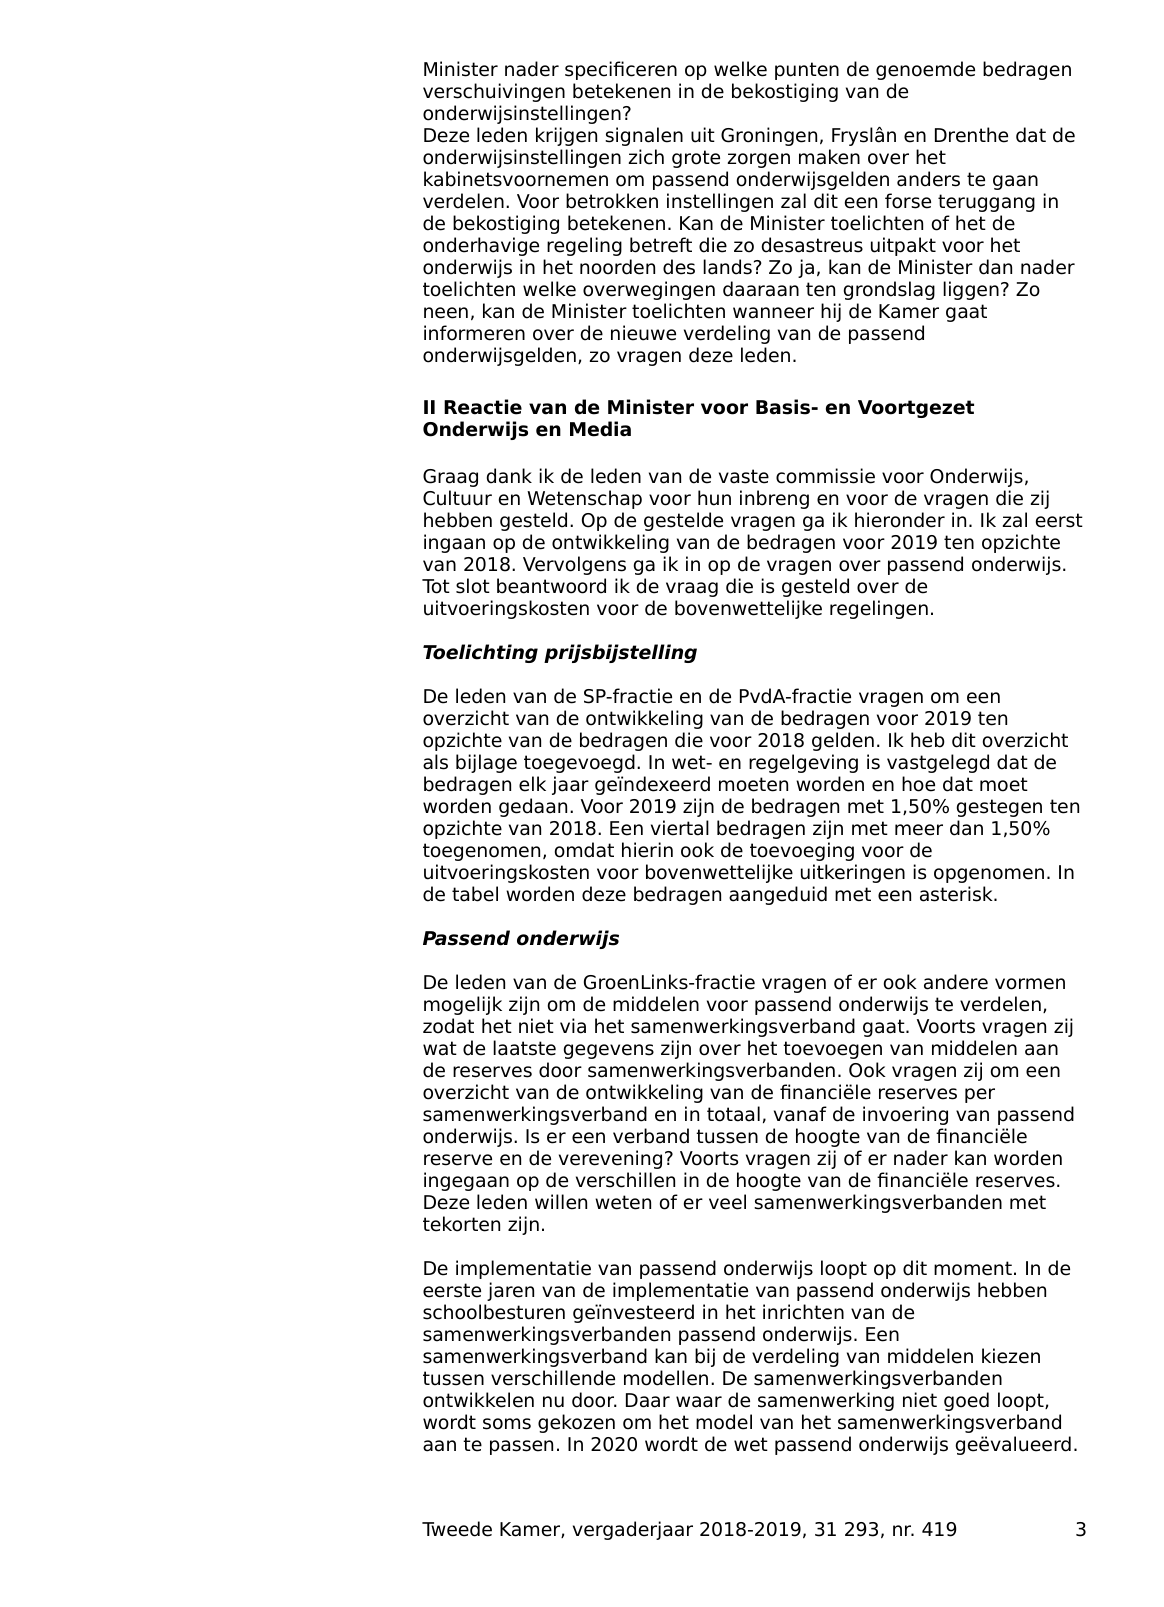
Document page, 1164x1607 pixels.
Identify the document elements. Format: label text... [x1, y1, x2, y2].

text Graag dank ik de leden van de vaste commissie voor Onderwijs, Cultuur en Wetenschap voor hun inbreng en voor de vragen die zij hebben gesteld. Op de gestelde vragen ga ik hieronder in. Ik zal eerst ingaan op de ontwikkeling van de bedragen voor 2019 ten opzichte van 2018. Vervolgens ga ik in op de vragen over passend onderwijs. Tot slot beantwoord ik de vraag die is gesteld over de uitvoeringskosten voor de bovenwettelijke regelingen. [422, 466, 1087, 619]
subtitle Toelichting prijsbijstelling [422, 642, 1087, 664]
text Deze leden krijgen signalen uit Groningen, Fryslân en Drenthe dat de onderwijsinstellingen zich grote zorgen maken over het kabinetsvoornemen om passend onderwijsgelden anders te gaan verdelen. Voor betrokken instellingen zal dit een forse teruggang in de bekostiging betekenen. Kan de Minister toelichten of het de onderhavige regeling betreft die zo desastreus uitpakt voor het onderwijs in het noorden des lands? Zo ja, kan de Minister dan nader toelichten welke overwegingen daaraan ten grondslag liggen? Zo neen, kan de Minister toelichten wanneer hij de Kamer gaat informeren over de nieuwe verdeling van de passend onderwijsgelden, zo vragen deze leden. [422, 125, 1087, 367]
subtitle II Reactie van de Minister voor Basis- en Voortgezet Onderwijs en Media [422, 397, 1087, 441]
subtitle Passend onderwijs [422, 928, 1087, 950]
text Minister nader specificeren op welke punten de genoemde bedragen verschuivingen betekenen in de bekostiging van de onderwijsinstellingen? [422, 59, 1087, 125]
text De leden van de SP-fractie en de PvdA-fractie vragen om een overzicht van de ontwikkeling van de bedragen voor 2019 ten opzichte van de bedragen die voor 2018 gelden. Ik heb dit overzicht als bijlage toegevoegd. In wet- en regelgeving is vastgelegd dat de bedragen elk jaar geïndexeerd moeten worden en hoe dat moet worden gedaan. Voor 2019 zijn de bedragen met 1,50% gestegen ten opzichte van 2018. Een viertal bedragen zijn met meer dan 1,50% toegenomen, omdat hierin ook de toevoeging voor de uitvoeringskosten voor bovenwettelijke uitkeringen is opgenomen. In de tabel worden deze bedragen aangeduid met een asterisk. [422, 686, 1087, 906]
text De leden van de GroenLinks-fractie vragen of er ook andere vormen mogelijk zijn om de middelen voor passend onderwijs te verdelen, zodat het niet via het samenwerkingsverband gaat. Voorts vragen zij wat de laatste gegevens zijn over het toevoegen van middelen aan de reserves door samenwerkingsverbanden. Ook vragen zij om een overzicht van de ontwikkeling van de financiële reserves per samenwerkingsverband en in totaal, vanaf de invoering van passend onderwijs. Is er een verband tussen de hoogte van de financiële reserve en de verevening? Voorts vragen zij of er nader kan worden ingegaan op de verschillen in de hoogte van de financiële reserves. Deze leden willen weten of er veel samenwerkingsverbanden met tekorten zijn. [422, 972, 1087, 1236]
text De implementatie van passend onderwijs loopt op dit moment. In de eerste jaren van de implementatie van passend onderwijs hebben schoolbesturen geïnvesteerd in het inrichten van de samenwerkingsverbanden passend onderwijs. Een samenwerkingsverband kan bij de verdeling van middelen kiezen tussen verschillende modellen. De samenwerkingsverbanden ontwikkelen nu door. Daar waar de samenwerking niet goed loopt, wordt soms gekozen om het model van het samenwerkingsverband aan te passen. In 2020 wordt de wet passend onderwijs geëvalueerd. [422, 1258, 1087, 1456]
